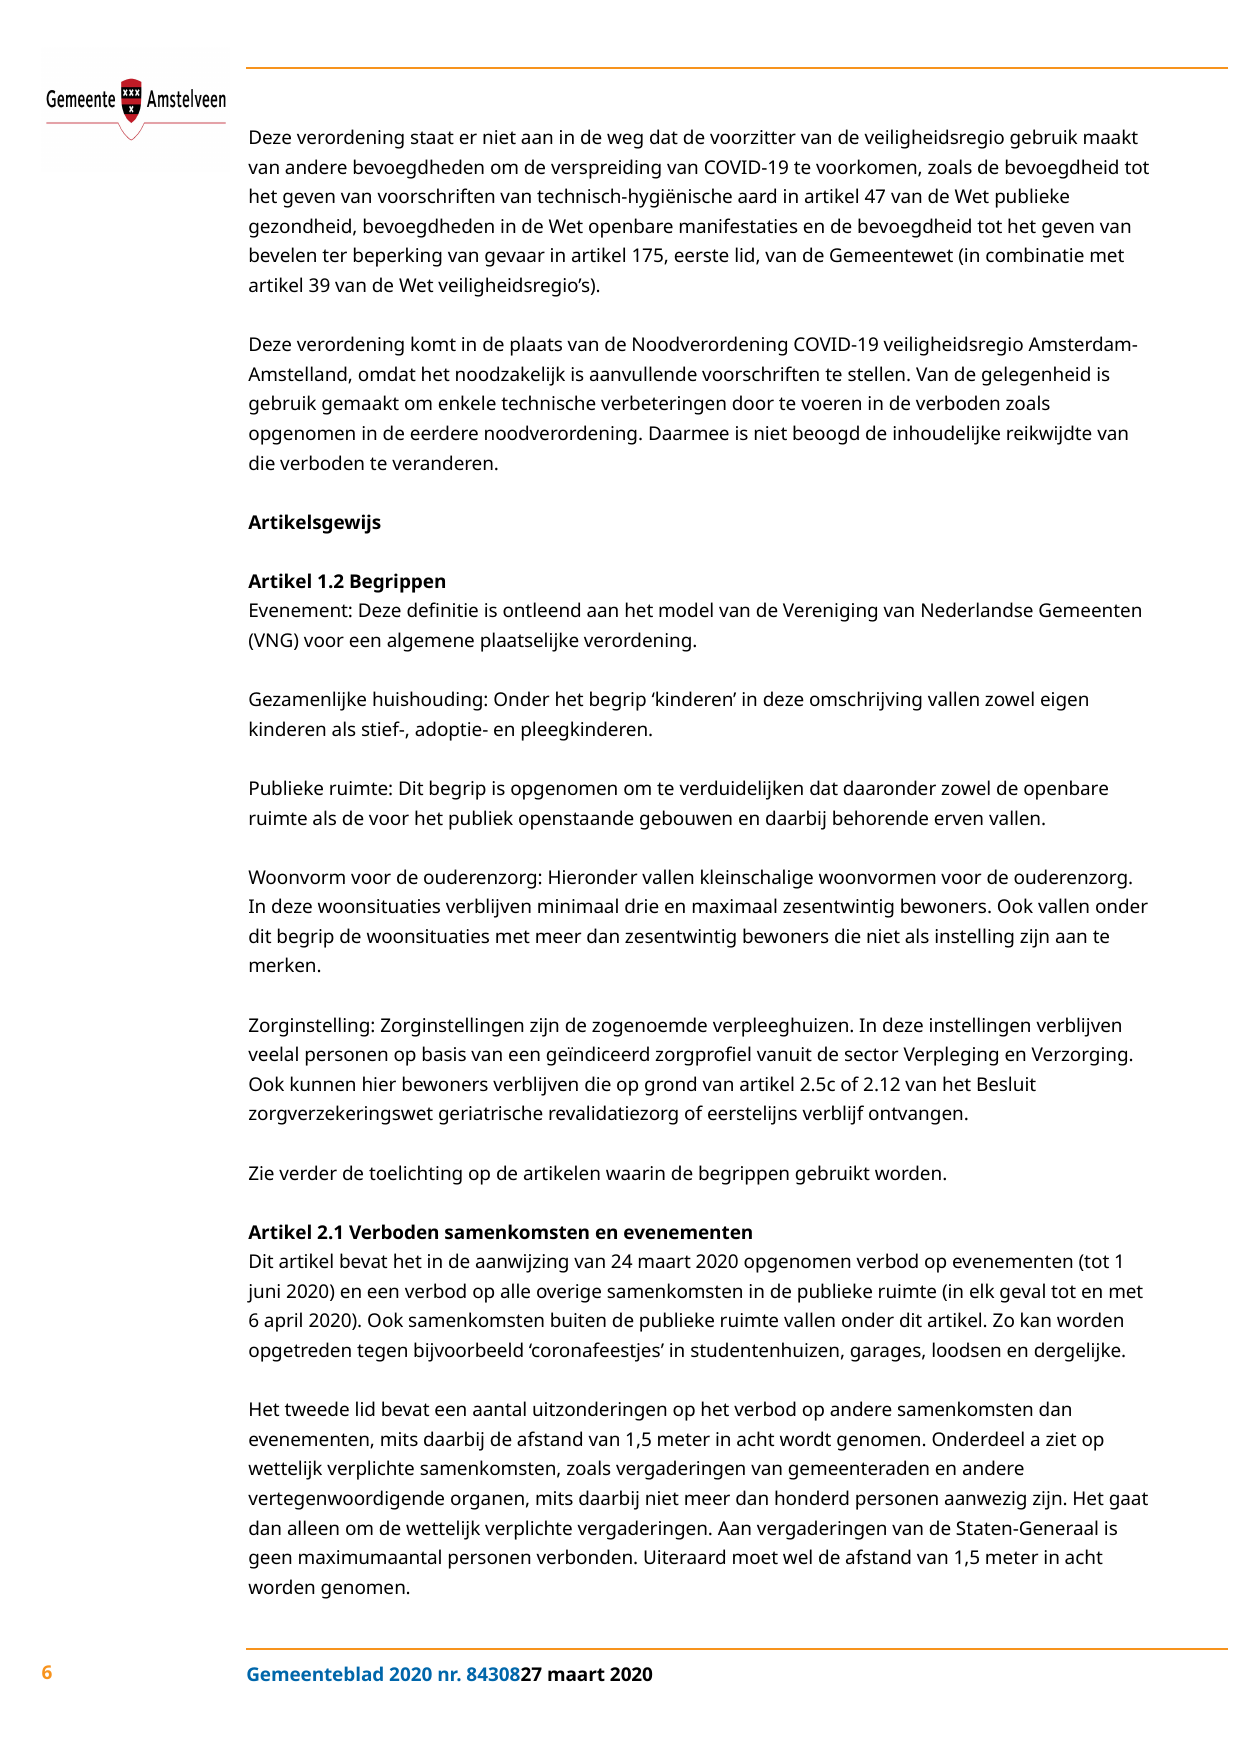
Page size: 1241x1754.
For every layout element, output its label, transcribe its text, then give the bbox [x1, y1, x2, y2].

text Artikel 2.1 Verboden samenkomsten en evenementen [248, 1219, 1152, 1245]
text Zie verder de toelichting op de artikelen waarin de begrippen gebruikt worden. [248, 1160, 1152, 1186]
text Woonvorm voor de ouderenzorg: Hieronder vallen kleinschalige woonvormen voor de ouderenzorg. In deze woonsituaties verblijven minimaal drie en maximaal zesentwintig bewoners. Ook vallen onder dit begrip de woonsituaties met meer dan zesentwintig bewoners die niet als instelling zijn aan te merken. [248, 864, 1152, 978]
text Deze verordening komt in de plaats van de Noodverordening COVID-19 veiligheidsregio Amsterdam-Amstelland, omdat het noodzakelijk is aanvullende voorschriften te stellen. Van de gelegenheid is gebruik gemaakt om enkele technische verbeteringen door te voeren in de verboden zoals opgenomen in de eerdere noodverordening. Daarmee is niet beoogd de inhoudelijke reikwijdte van die verboden te veranderen. [248, 331, 1152, 476]
picture [41, 47, 231, 172]
text Publieke ruimte: Dit begrip is opgenomen om te verduidelijken dat daaronder zowel de openbare ruimte als de voor het publiek openstaande gebouwen en daarbij behorende erven vallen. [248, 775, 1152, 831]
text Evenement: Deze definitie is ontleend aan het model van de Vereniging van Nederlandse Gemeenten (VNG) voor een algemene plaatselijke verordening. [248, 598, 1152, 653]
text Dit artikel bevat het in de aanwijzing van 24 maart 2020 opgenomen verbod op evenementen (tot 1 juni 2020) en een verbod op alle overige samenkomsten in de publieke ruimte (in elk geval tot en met 6 april 2020). Ook samenkomsten buiten de publieke ruimte vallen onder dit artikel. Zo kan worden opgetreden tegen bijvoorbeeld ‘coronafeestjes’ in studentenhuizen, garages, loodsen en dergelijke. [248, 1248, 1152, 1363]
text Het tweede lid bevat een aantal uitzonderingen op het verbod op andere samenkomsten dan evenementen, mits daarbij de afstand van 1,5 meter in acht wordt genomen. Onderdeel a ziet op wettelijk verplichte samenkomsten, zoals vergaderingen van gemeenteraden en andere vertegenwoordigende organen, mits daarbij niet meer dan honderd personen aanwezig zijn. Het gaat dan alleen om de wettelijk verplichte vergaderingen. Aan vergaderingen van de Staten-Generaal is geen maximumaantal personen verbonden. Uiteraard moet wel de afstand van 1,5 meter in acht worden genomen. [248, 1396, 1152, 1600]
text Zorginstelling: Zorginstellingen zijn de zogenoemde verpleeghuizen. In deze instellingen verblijven veelal personen op basis van een geïndiceerd zorgprofiel vanuit de sector Verpleging en Verzorging. Ook kunnen hier bewoners verblijven die op grond van artikel 2.5c of 2.12 van het Besluit zorgverzekeringswet geriatrische revalidatiezorg of eerstelijns verblijf ontvangen. [248, 1012, 1152, 1126]
text Artikel 1.2 Begrippen [248, 568, 1152, 594]
text Gezamenlijke huishouding: Onder het begrip ‘kinderen’ in deze omschrijving vallen zowel eigen kinderen als stief-, adoptie- en pleegkinderen. [248, 686, 1152, 742]
text Deze verordening staat er niet aan in de weg dat de voorzitter van de veiligheidsregio gebruik maakt van andere bevoegdheden om de verspreiding van COVID-19 te voorkomen, zoals de bevoegdheid tot het geven van voorschriften van technisch-hygiënische aard in artikel 47 van de Wet publieke gezondheid, bevoegdheden in de Wet openbare manifestaties en de bevoegdheid tot het geven van bevelen ter beperking van gevaar in artikel 175, eerste lid, van de Gemeentewet (in combinatie met artikel 39 van de Wet veiligheidsregio’s). [248, 124, 1152, 298]
text Artikelsgewijs [248, 509, 1152, 535]
